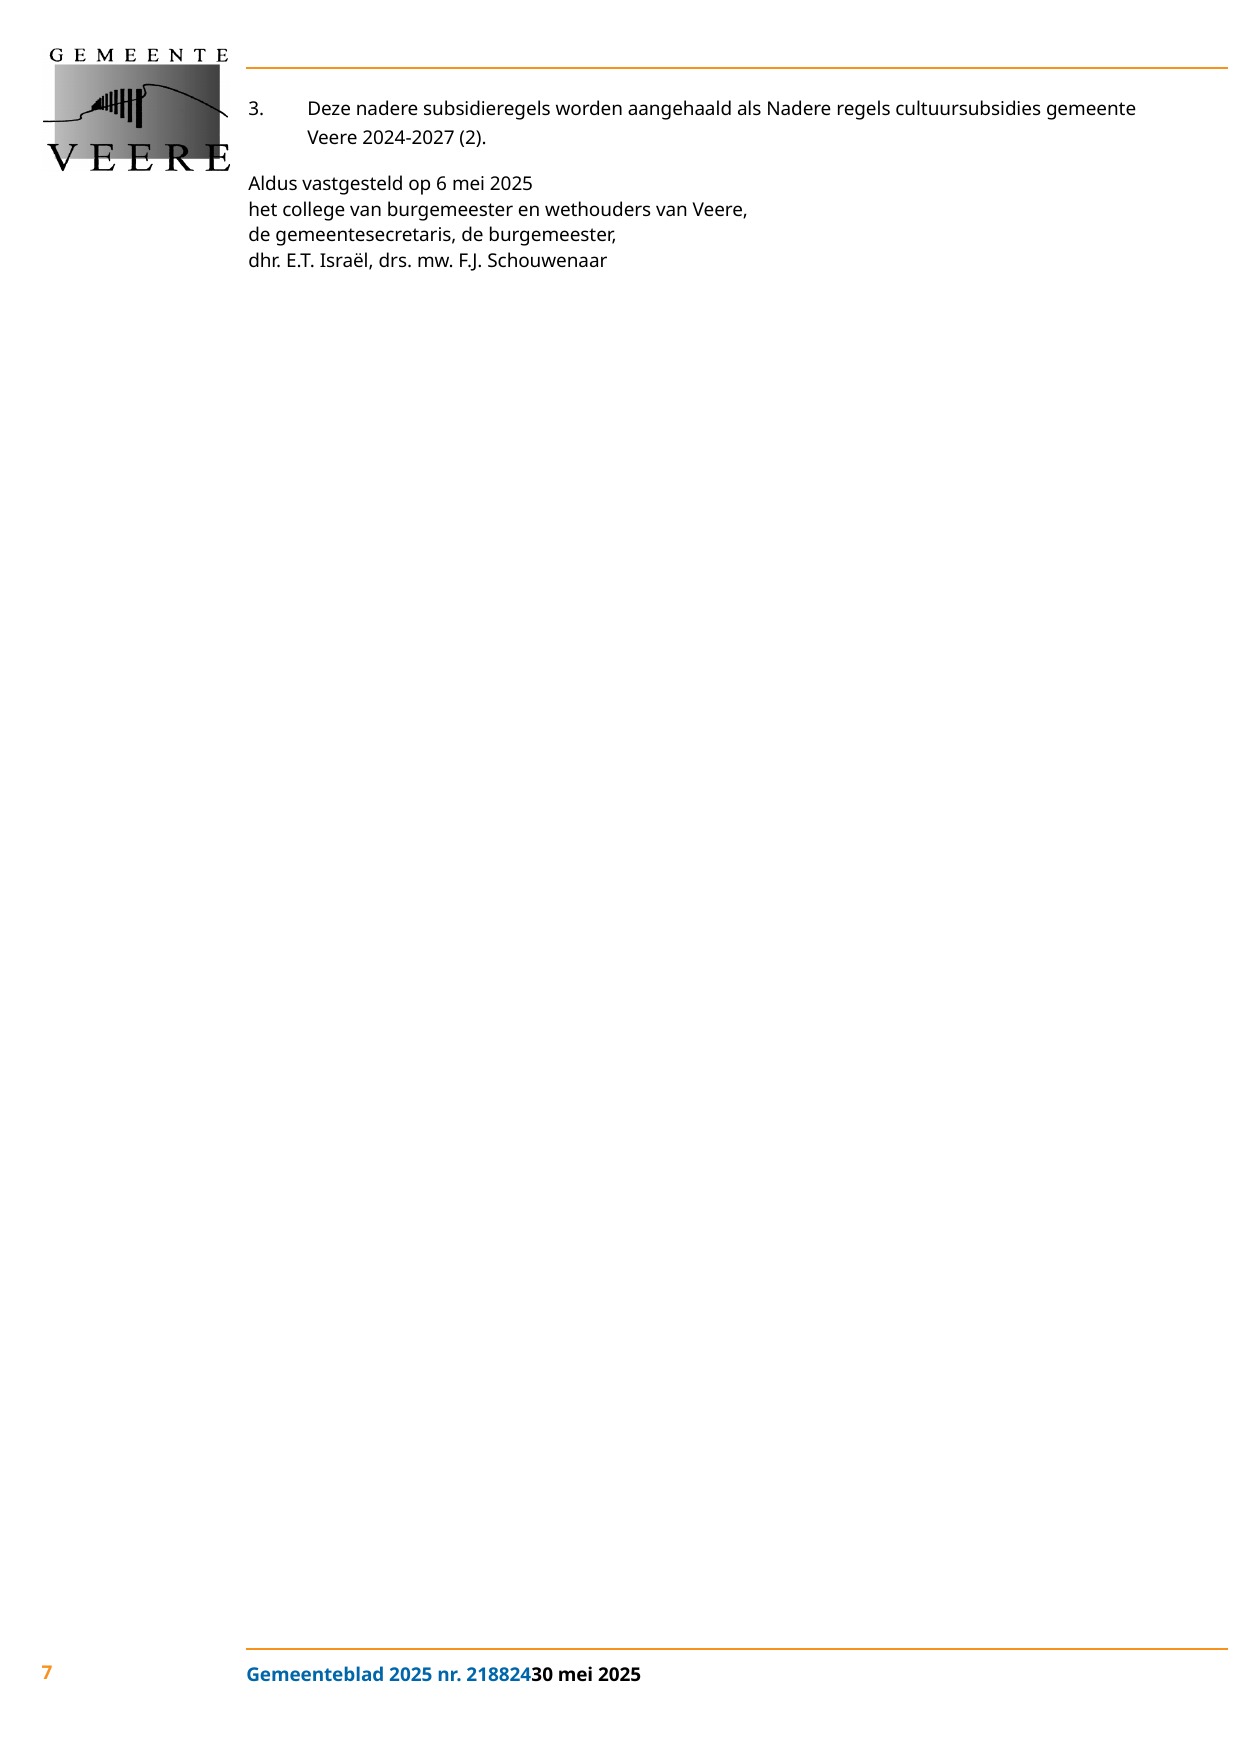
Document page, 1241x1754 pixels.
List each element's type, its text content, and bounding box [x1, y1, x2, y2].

picture [41, 47, 231, 172]
text dhr. E.T. Israël, drs. mw. F.J. Schouwenaar [248, 247, 1152, 273]
list Deze nadere subsidieregels worden aangehaald als Nadere regels cultuursubsidies gemeente Veere 2024-2027 (2). [248, 95, 1152, 150]
text het college van burgemeester en wethouders van Veere, [248, 196, 1152, 221]
text Aldus vastgesteld op 6 mei 2025 [248, 170, 1152, 196]
text de gemeentesecretaris, de burgemeester, [248, 221, 1152, 247]
